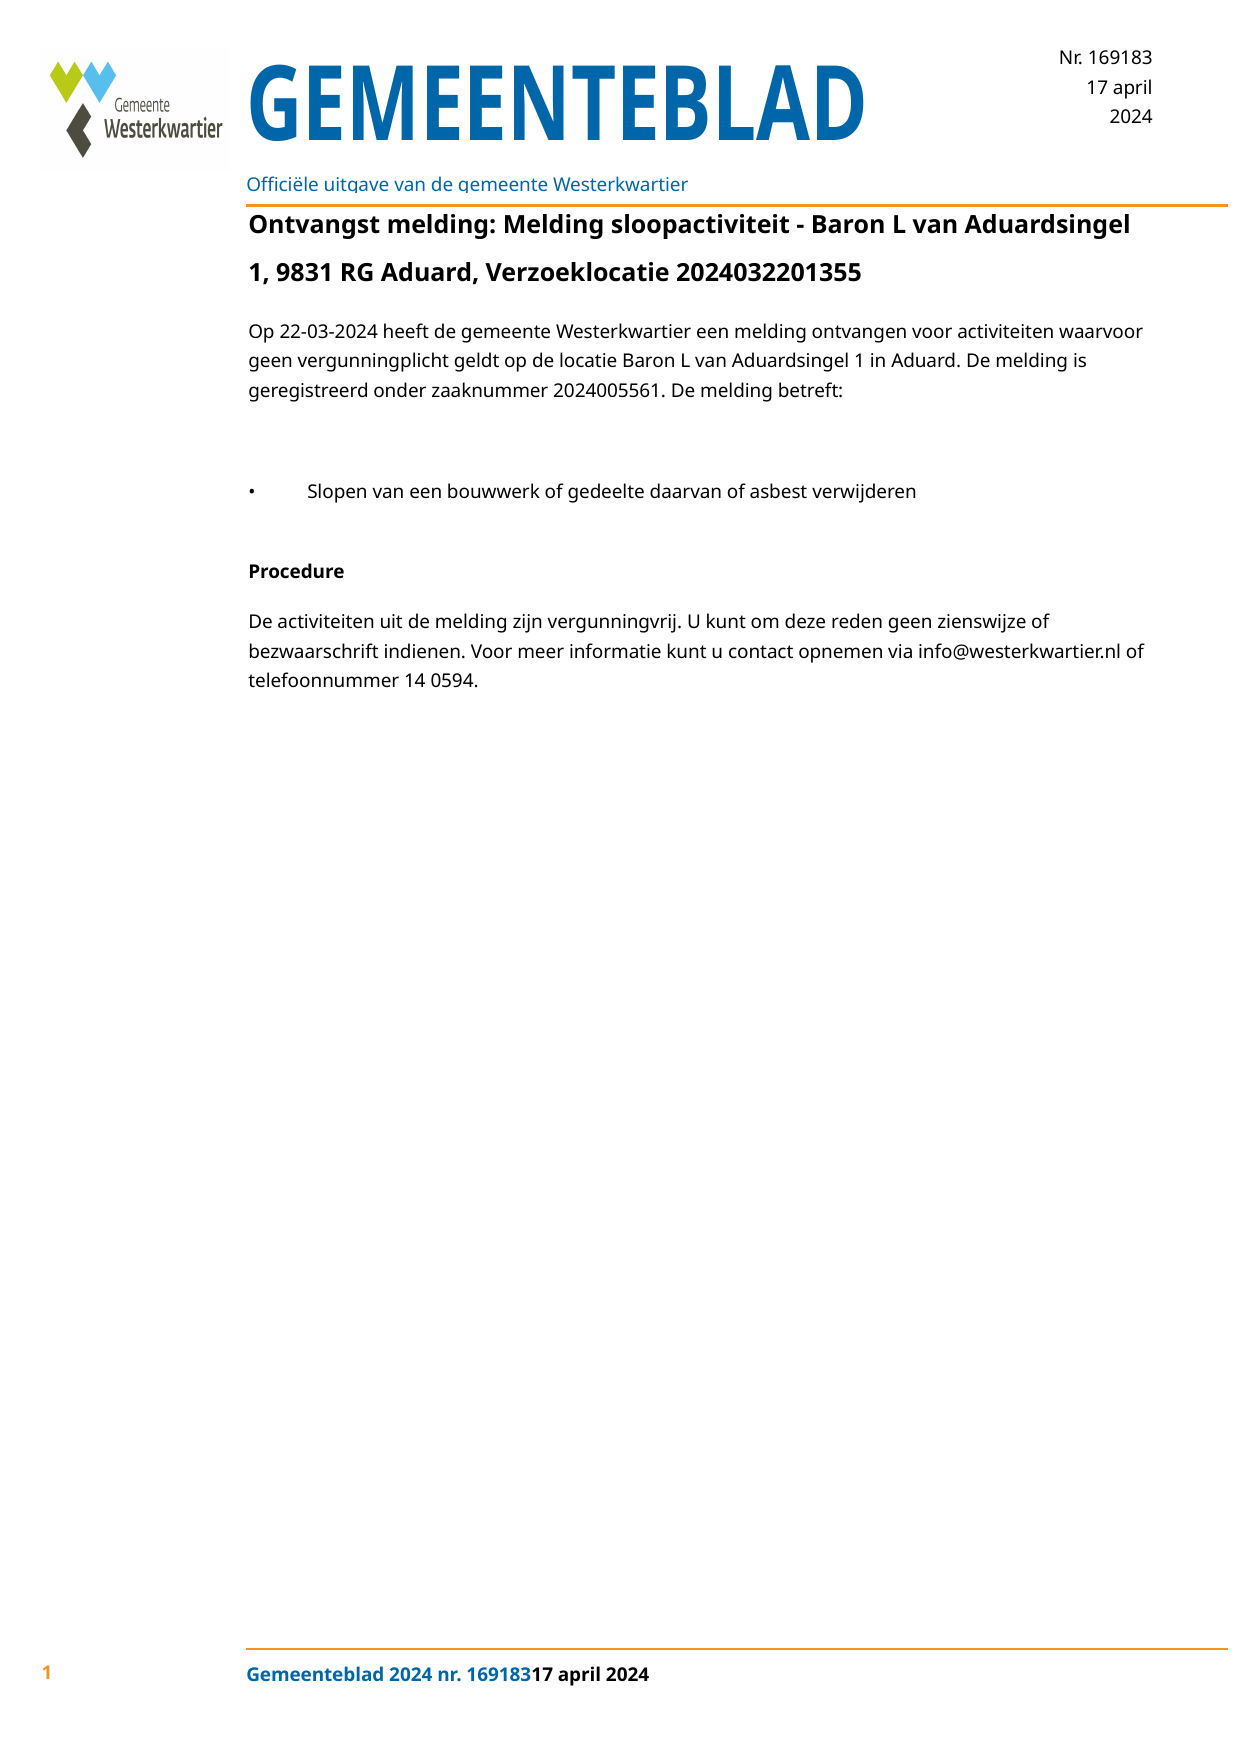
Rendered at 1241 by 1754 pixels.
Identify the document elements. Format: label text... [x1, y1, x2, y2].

text Op 22-03-2024 heeft de gemeente Westerkwartier een melding ontvangen voor activiteiten waarvoor geen vergunningplicht geldt op de locatie Baron L van Aduardsingel 1 in Aduard. De melding is geregistreerd onder zaaknummer 2024005561. De melding betreft: [248, 318, 1152, 403]
text Procedure [248, 558, 1152, 584]
picture [41, 47, 231, 172]
list Slopen van een bouwwerk of gedeelte daarvan of asbest verwijderen [248, 478, 1152, 504]
text Ontvangst melding: Melding sloopactiviteit - Baron L van Aduardsingel 1, 9831 RG Aduard, Verzoeklocatie 2024032201355 [248, 207, 1152, 288]
text De activiteiten uit de melding zijn vergunningvrij. U kunt om deze reden geen zienswijze of bezwaarschrift indienen. Voor meer informatie kunt u contact opnemen via info@westerkwartier.nl of telefoonnummer 14 0594. [248, 608, 1152, 693]
